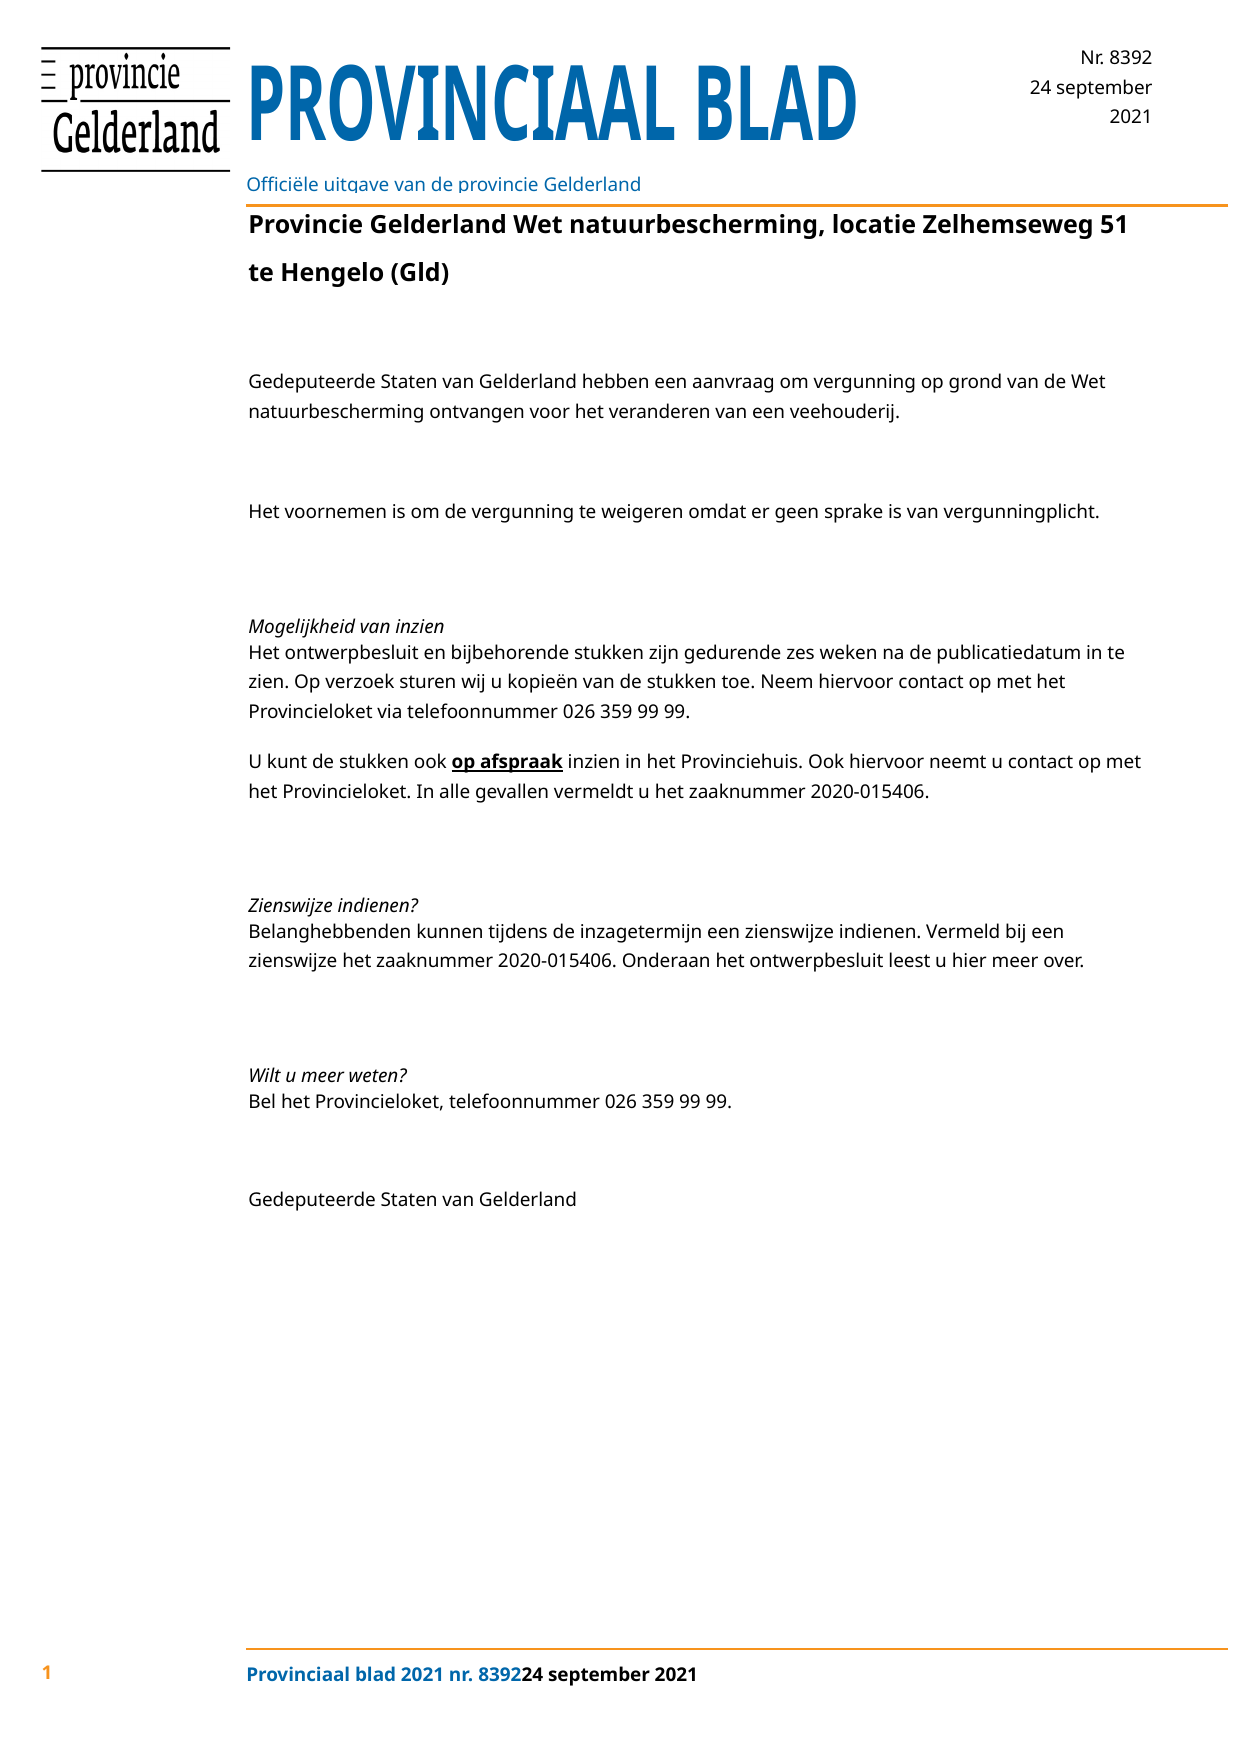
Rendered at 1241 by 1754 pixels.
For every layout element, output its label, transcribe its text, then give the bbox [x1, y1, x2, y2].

text Zienswijze indienen? [248, 892, 1152, 918]
text Belanghebbenden kunnen tijdens de inzagetermijn een zienswijze indienen. Vermeld bij een zienswijze het zaaknummer 2020-015406. Onderaan het ontwerpbesluit leest u hier meer over. [248, 918, 1152, 973]
text U kunt de stukken ook op afspraak inzien in het Provinciehuis. Ook hiervoor neemt u contact op met het Provincieloket. In alle gevallen vermeldt u het zaaknummer 2020-015406. [248, 748, 1152, 804]
text Wilt u meer weten? [248, 1062, 1152, 1088]
text Bel het Provincieloket, telefoonnummer 026 359 99 99. [248, 1088, 1152, 1113]
picture [41, 47, 231, 172]
text Het ontwerpbesluit en bijbehorende stukken zijn gedurende zes weken na de publicatiedatum in te zien. Op verzoek sturen wij u kopieën van de stukken toe. Neem hiervoor contact op met het Provincieloket via telefoonnummer 026 359 99 99. [248, 639, 1152, 724]
text Gedeputeerde Staten van Gelderland hebben een aanvraag om vergunning op grond van de Wet natuurbescherming ontvangen voor het veranderen van een veehouderij. [248, 368, 1152, 424]
text Het voornemen is om de vergunning te weigeren omdat er geen sprake is van vergunningplicht. [248, 499, 1152, 524]
text Provincie Gelderland Wet natuurbescherming, locatie Zelhemseweg 51 te Hengelo (Gld) [248, 207, 1152, 288]
text Gedeputeerde Staten van Gelderland [248, 1186, 1152, 1212]
text Mogelijkheid van inzien [248, 613, 1152, 639]
